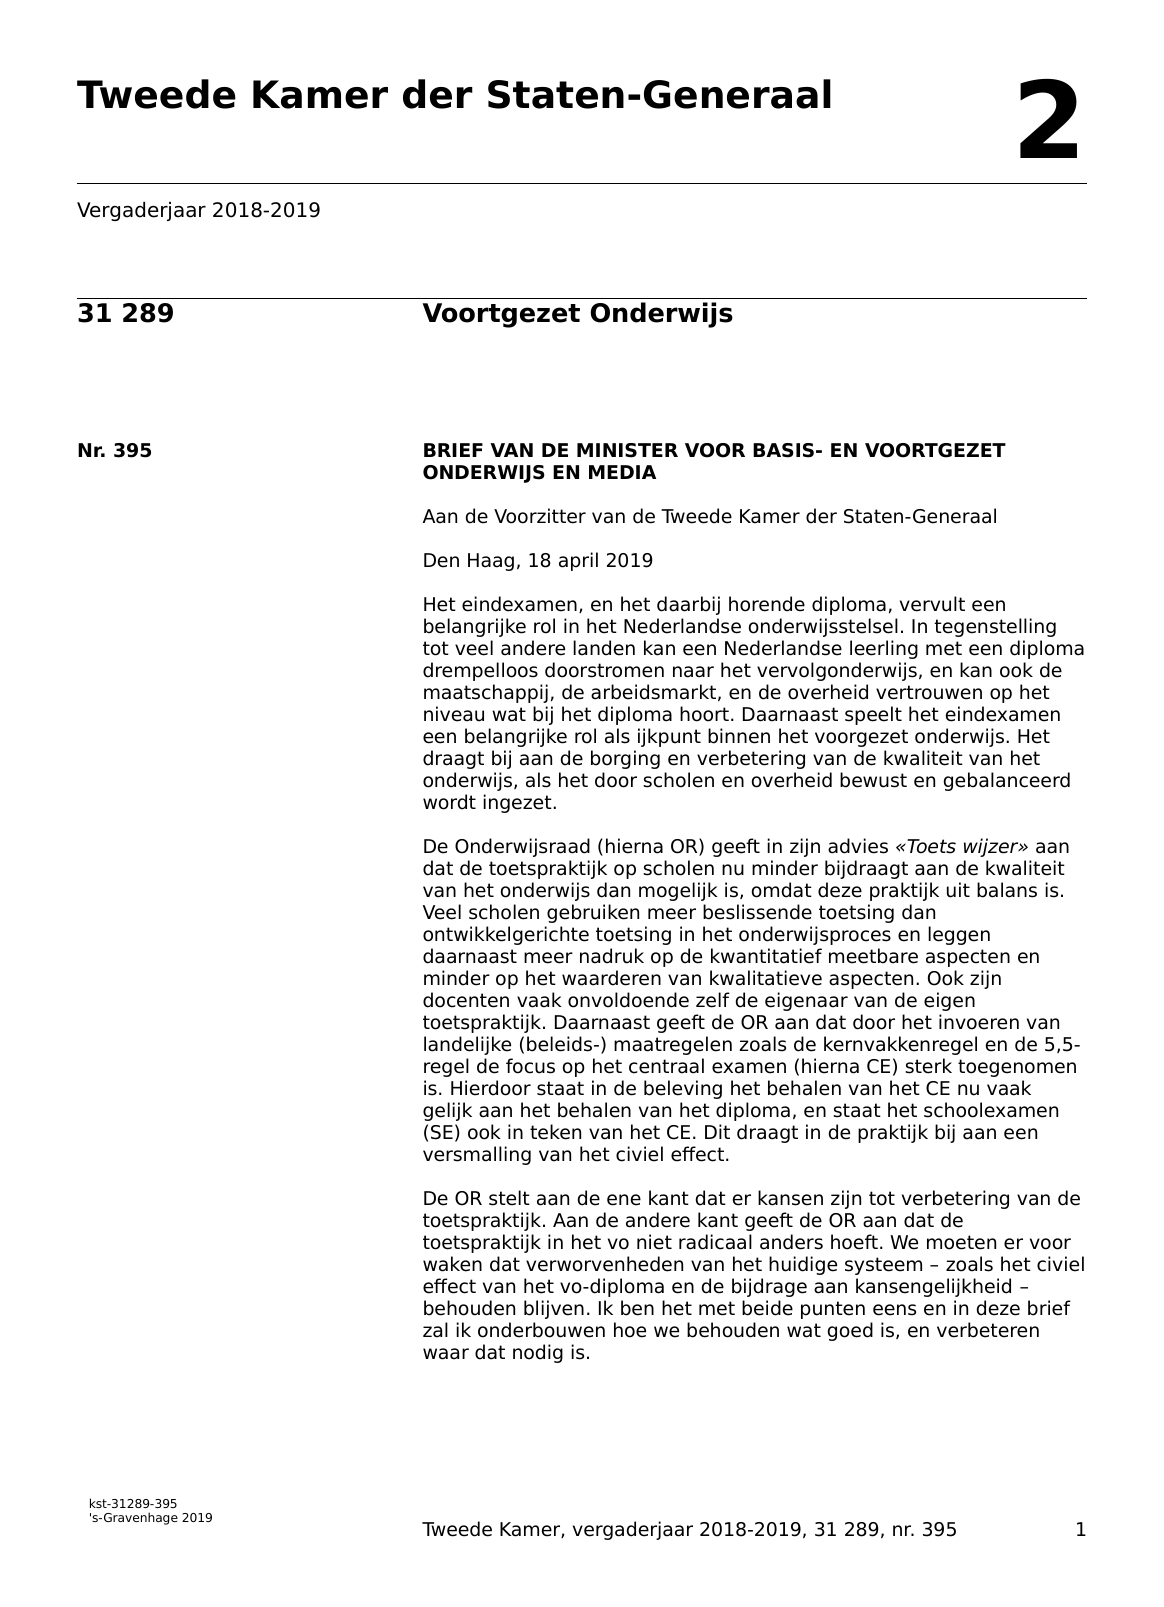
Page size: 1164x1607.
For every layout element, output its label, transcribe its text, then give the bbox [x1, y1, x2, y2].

table_header 2 [886, 59, 1087, 183]
text Den Haag, 18 april 2019 [422, 550, 1087, 572]
subtitle Nr. 395 BRIEF VAN DE MINISTER VOOR BASIS- EN VOORTGEZET ONDERWIJS EN MEDIA [77, 440, 1087, 484]
table_header Tweede Kamer der Staten-Generaal [77, 59, 886, 183]
text 's-Gravenhage 2019 [88, 1511, 323, 1525]
text Het eindexamen, en het daarbij horende diploma, vervult een belangrijke rol in het Nederlandse onderwijsstelsel. In tegenstelling tot veel andere landen kan een Nederlandse leerling met een diploma drempelloos doorstromen naar het vervolgonderwijs, en kan ook de maatschappij, de arbeidsmarkt, en de overheid vertrouwen op het niveau wat bij het diploma hoort. Daarnaast speelt het eindexamen een belangrijke rol als ijkpunt binnen het voorgezet onderwijs. Het draagt bij aan de borging en verbetering van de kwaliteit van het onderwijs, als het door scholen en overheid bewust en gebalanceerd wordt ingezet. [422, 594, 1087, 814]
table_cell Vergaderjaar 2018-2019 [77, 184, 1087, 298]
text De Onderwijsraad (hierna OR) geeft in zijn advies «Toets wijzer» aan dat de toetspraktijk op scholen nu minder bijdraagt aan de kwaliteit van het onderwijs dan mogelijk is, omdat deze praktijk uit balans is. Veel scholen gebruiken meer beslissende toetsing dan ontwikkelgerichte toetsing in het onderwijsproces en leggen daarnaast meer nadruk op de kwantitatief meetbare aspecten en minder op het waarderen van kwalitatieve aspecten. Ook zijn docenten vaak onvoldoende zelf de eigenaar van de eigen toetspraktijk. Daarnaast geeft de OR aan dat door het invoeren van landelijke (beleids-) maatregelen zoals de kernvakkenregel en de 5,5-regel de focus op het centraal examen (hierna CE) sterk toegenomen is. Hierdoor staat in de beleving het behalen van het CE nu vaak gelijk aan het behalen van het diploma, en staat het schoolexamen (SE) ook in teken van het CE. Dit draagt in de praktijk bij aan een versmalling van het civiel effect. [422, 836, 1087, 1166]
subtitle 31 289 Voortgezet Onderwijs [77, 299, 1087, 329]
text kst-31289-395 [88, 1497, 323, 1511]
text De OR stelt aan de ene kant dat er kansen zijn tot verbetering van de toetspraktijk. Aan de andere kant geeft de OR aan dat de toetspraktijk in het vo niet radicaal anders hoeft. We moeten er voor waken dat verworvenheden van het huidige systeem – zoals het civiel effect van het vo-diploma en de bijdrage aan kansengelijkheid – behouden blijven. Ik ben het met beide punten eens en in deze brief zal ik onderbouwen hoe we behouden wat goed is, en verbeteren waar dat nodig is. [422, 1188, 1087, 1364]
text Aan de Voorzitter van de Tweede Kamer der Staten-Generaal [422, 506, 1087, 528]
